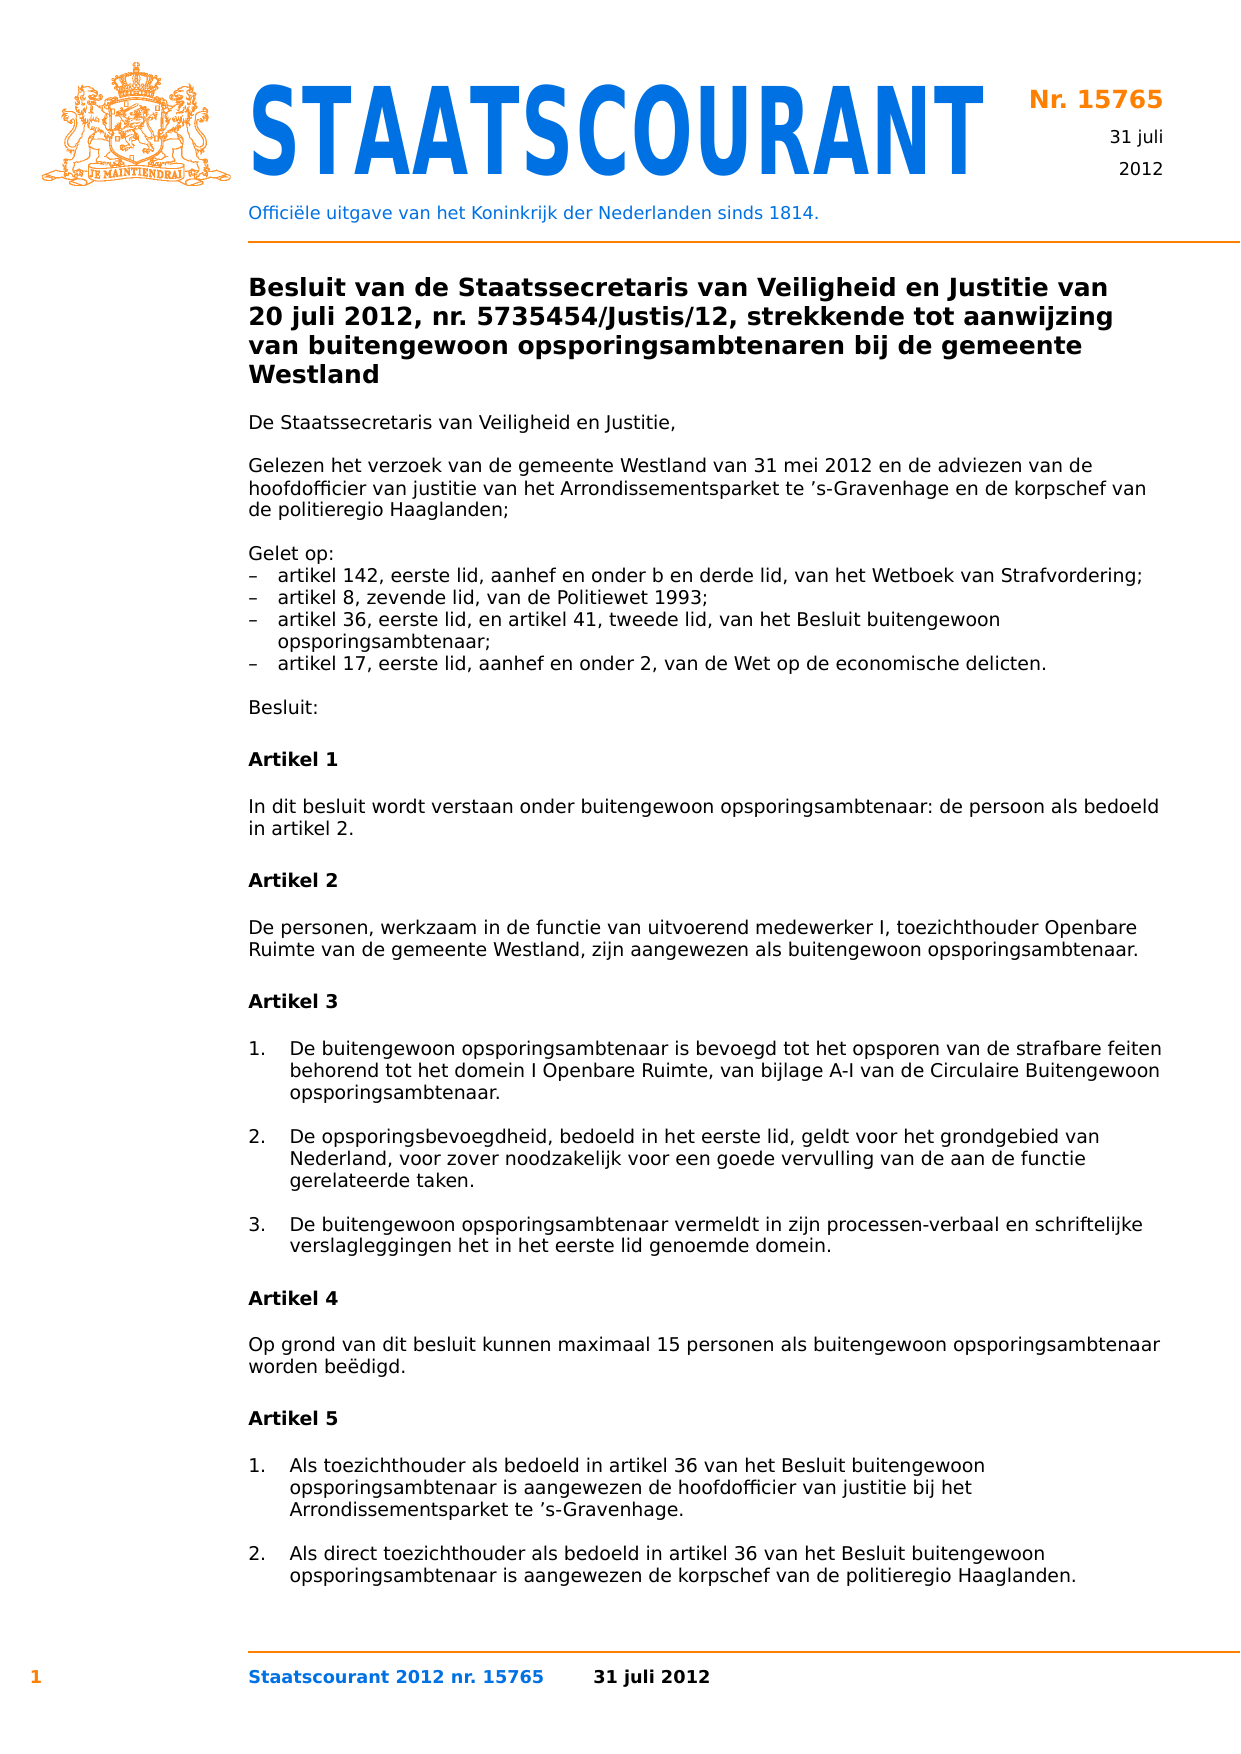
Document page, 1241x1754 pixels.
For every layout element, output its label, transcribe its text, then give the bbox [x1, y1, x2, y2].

text De personen, werkzaam in de functie van uitvoerend medewerker I, toezichthouder Openbare Ruimte van de gemeente Westland, zijn aangewezen als buitengewoon opsporingsambtenaar. [248, 917, 1163, 961]
picture [41, 62, 231, 186]
text – artikel 36, eerste lid, en artikel 41, tweede lid, van het Besluit buitengewoon opsporingsambtenaar; [248, 609, 1163, 653]
text – artikel 17, eerste lid, aanhef en onder 2, van de Wet op de economische delicten. [248, 653, 1163, 675]
text 1. De buitengewoon opsporingsambtenaar is bevoegd tot het opsporen van de strafbare feiten behorend tot het domein I Openbare Ruimte, van bijlage A-I van de Circulaire Buitengewoon opsporingsambtenaar. [248, 1038, 1163, 1104]
subtitle Artikel 2 [248, 870, 1163, 892]
text 3. De buitengewoon opsporingsambtenaar vermeldt in zijn processen-verbaal en schriftelijke verslagleggingen het in het eerste lid genoemde domein. [248, 1213, 1163, 1257]
text 1. Als toezichthouder als bedoeld in artikel 36 van het Besluit buitengewoon opsporingsambtenaar is aangewezen de hoofdofficier van justitie bij het Arrondissementsparket te ’s-Gravenhage. [248, 1455, 1163, 1521]
subtitle Artikel 5 [248, 1408, 1163, 1430]
text Gelet op: [248, 543, 1163, 565]
subtitle Artikel 4 [248, 1287, 1163, 1309]
text Besluit: [248, 697, 1163, 719]
table_cell Officiële uitgave van het Koninkrijk der Nederlanden sinds 1814. [248, 203, 1240, 241]
text In dit besluit wordt verstaan onder buitengewoon opsporingsambtenaar: de persoon als bedoeld in artikel 2. [248, 796, 1163, 840]
table_header Nr. 15765 [998, 62, 1240, 121]
text – artikel 142, eerste lid, aanhef en onder b en derde lid, van het Wetboek van Strafvordering; [248, 565, 1163, 587]
table_header [25, 62, 248, 241]
subtitle Artikel 3 [248, 991, 1163, 1013]
subtitle Besluit van de Staatssecretaris van Veiligheid en Justitie van 20 juli 2012, nr. 5735454/Justis/12, strekkende tot aanwijzing van buitengewoon opsporingsambtenaren bij de gemeente Westland [248, 273, 1163, 390]
text – artikel 8, zevende lid, van de Politiewet 1993; [248, 587, 1163, 609]
table_cell 31 juli [998, 121, 1240, 153]
table_header STAATSCOURANT [248, 62, 998, 203]
text De Staatssecretaris van Veiligheid en Justitie, [248, 412, 1163, 433]
text Op grond van dit besluit kunnen maximaal 15 personen als buitengewoon opsporingsambtenaar worden beëdigd. [248, 1334, 1163, 1378]
table_cell 2012 [998, 153, 1240, 203]
text 2. De opsporingsbevoegdheid, bedoeld in het eerste lid, geldt voor het grondgebied van Nederland, voor zover noodzakelijk voor een goede vervulling van de aan de functie gerelateerde taken. [248, 1126, 1163, 1192]
text Gelezen het verzoek van de gemeente Westland van 31 mei 2012 en de adviezen van de hoofdofficier van justitie van het Arrondissementsparket te ’s-Gravenhage en de korpschef van de politieregio Haaglanden; [248, 455, 1163, 521]
subtitle Artikel 1 [248, 749, 1163, 771]
text 2. Als direct toezichthouder als bedoeld in artikel 36 van het Besluit buitengewoon opsporingsambtenaar is aangewezen de korpschef van de politieregio Haaglanden. [248, 1543, 1163, 1587]
